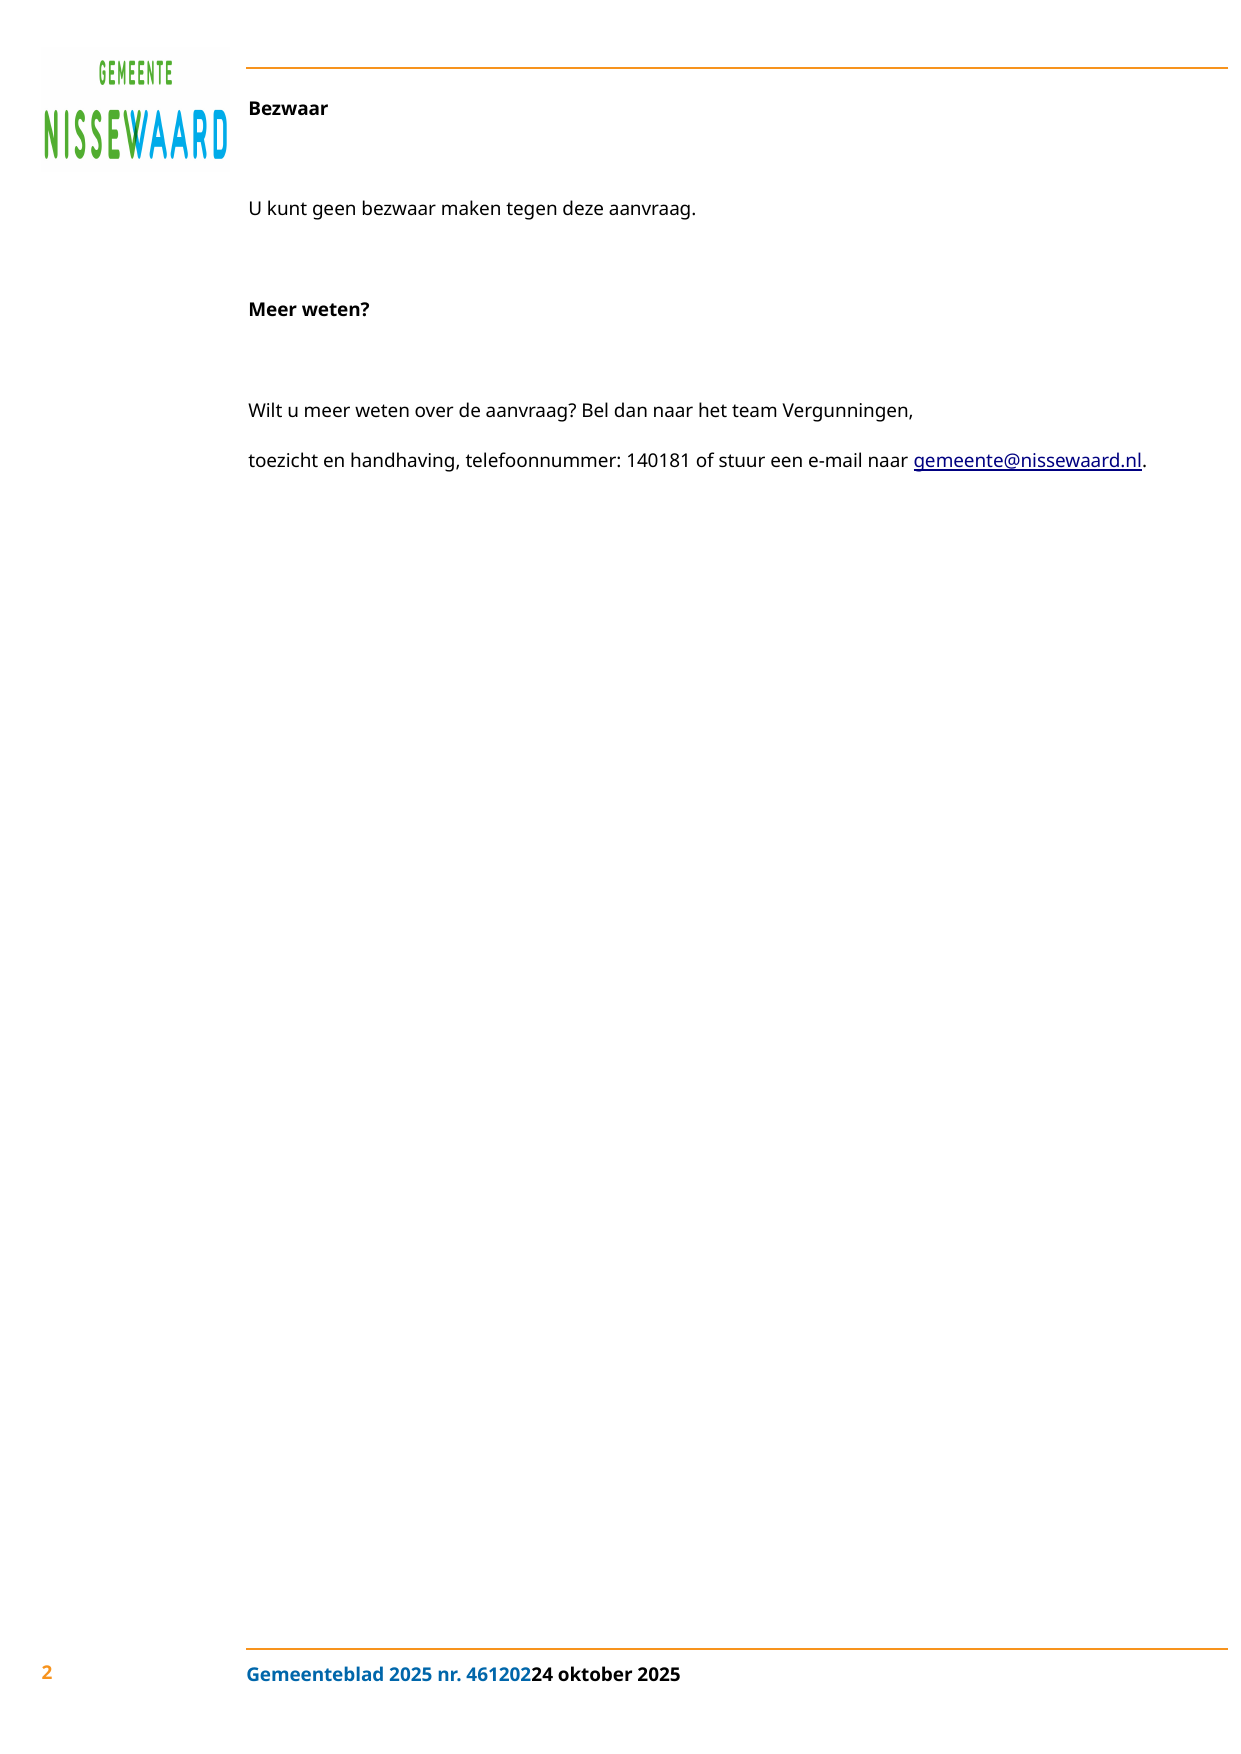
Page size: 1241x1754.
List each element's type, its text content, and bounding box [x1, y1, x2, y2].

picture [41, 47, 231, 172]
text Meer weten? [248, 296, 1152, 322]
text toezicht en handhaving, telefoonnummer: 140181 of stuur een e-mail naar gemeente@nissewaard.nl. [248, 448, 1152, 473]
text U kunt geen bezwaar maken tegen deze aanvraag. [248, 196, 1152, 221]
text Bezwaar [248, 95, 1152, 121]
text Wilt u meer weten over de aanvraag? Bel dan naar het team Vergunningen, [248, 397, 1152, 423]
